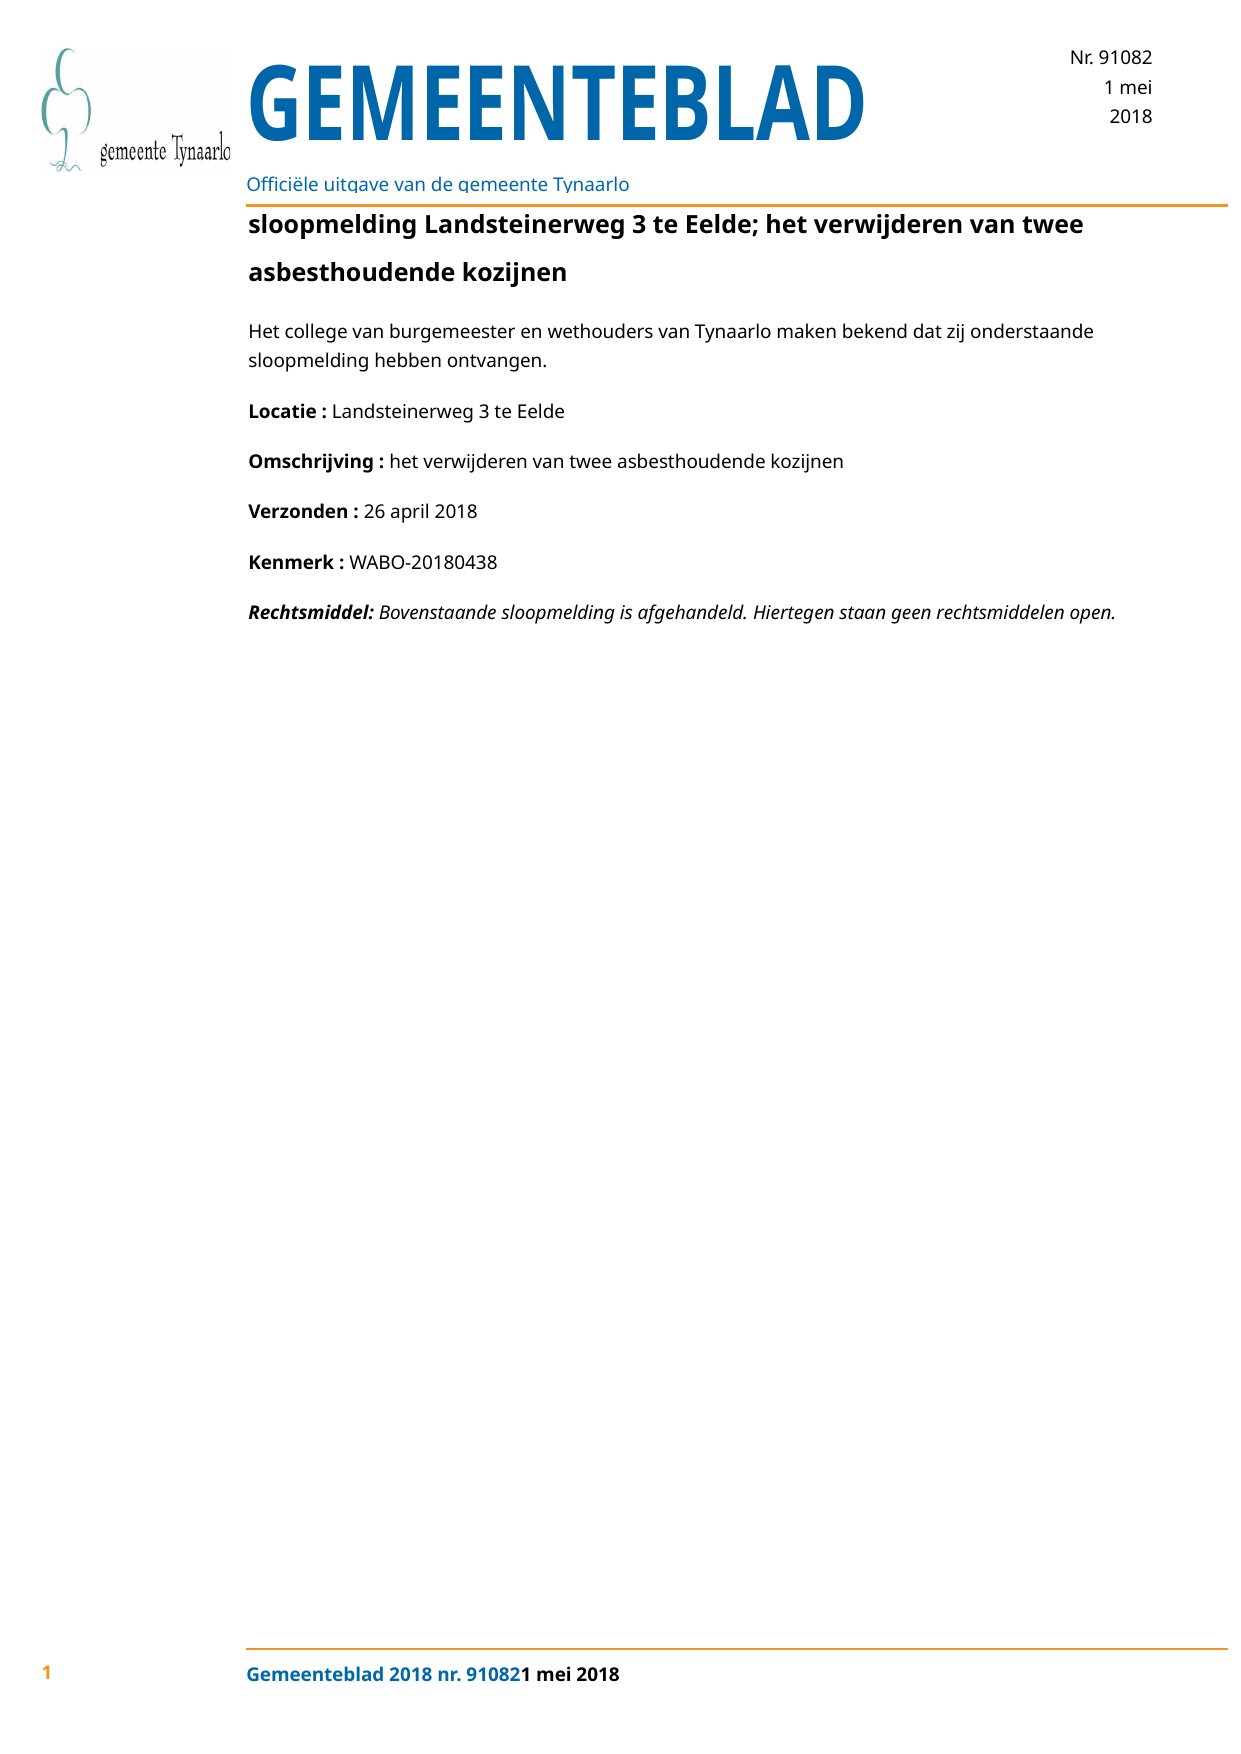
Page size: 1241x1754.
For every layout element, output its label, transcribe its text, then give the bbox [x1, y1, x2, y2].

picture [41, 47, 231, 172]
text Omschrijving : het verwijderen van twee asbesthoudende kozijnen [248, 448, 1152, 474]
text Verzonden : 26 april 2018 [248, 499, 1152, 524]
text sloopmelding Landsteinerweg 3 te Eelde; het verwijderen van twee asbesthoudende kozijnen [248, 207, 1152, 288]
text Rechtsmiddel: Bovenstaande sloopmelding is afgehandeld. Hiertegen staan geen rechtsmiddelen open. [248, 599, 1152, 625]
text Kenmerk : WABO-20180438 [248, 549, 1152, 575]
text Het college van burgemeester en wethouders van Tynaarlo maken bekend dat zij onderstaande sloopmelding hebben ontvangen. [248, 318, 1152, 373]
text Locatie : Landsteinerweg 3 te Eelde [248, 398, 1152, 424]
